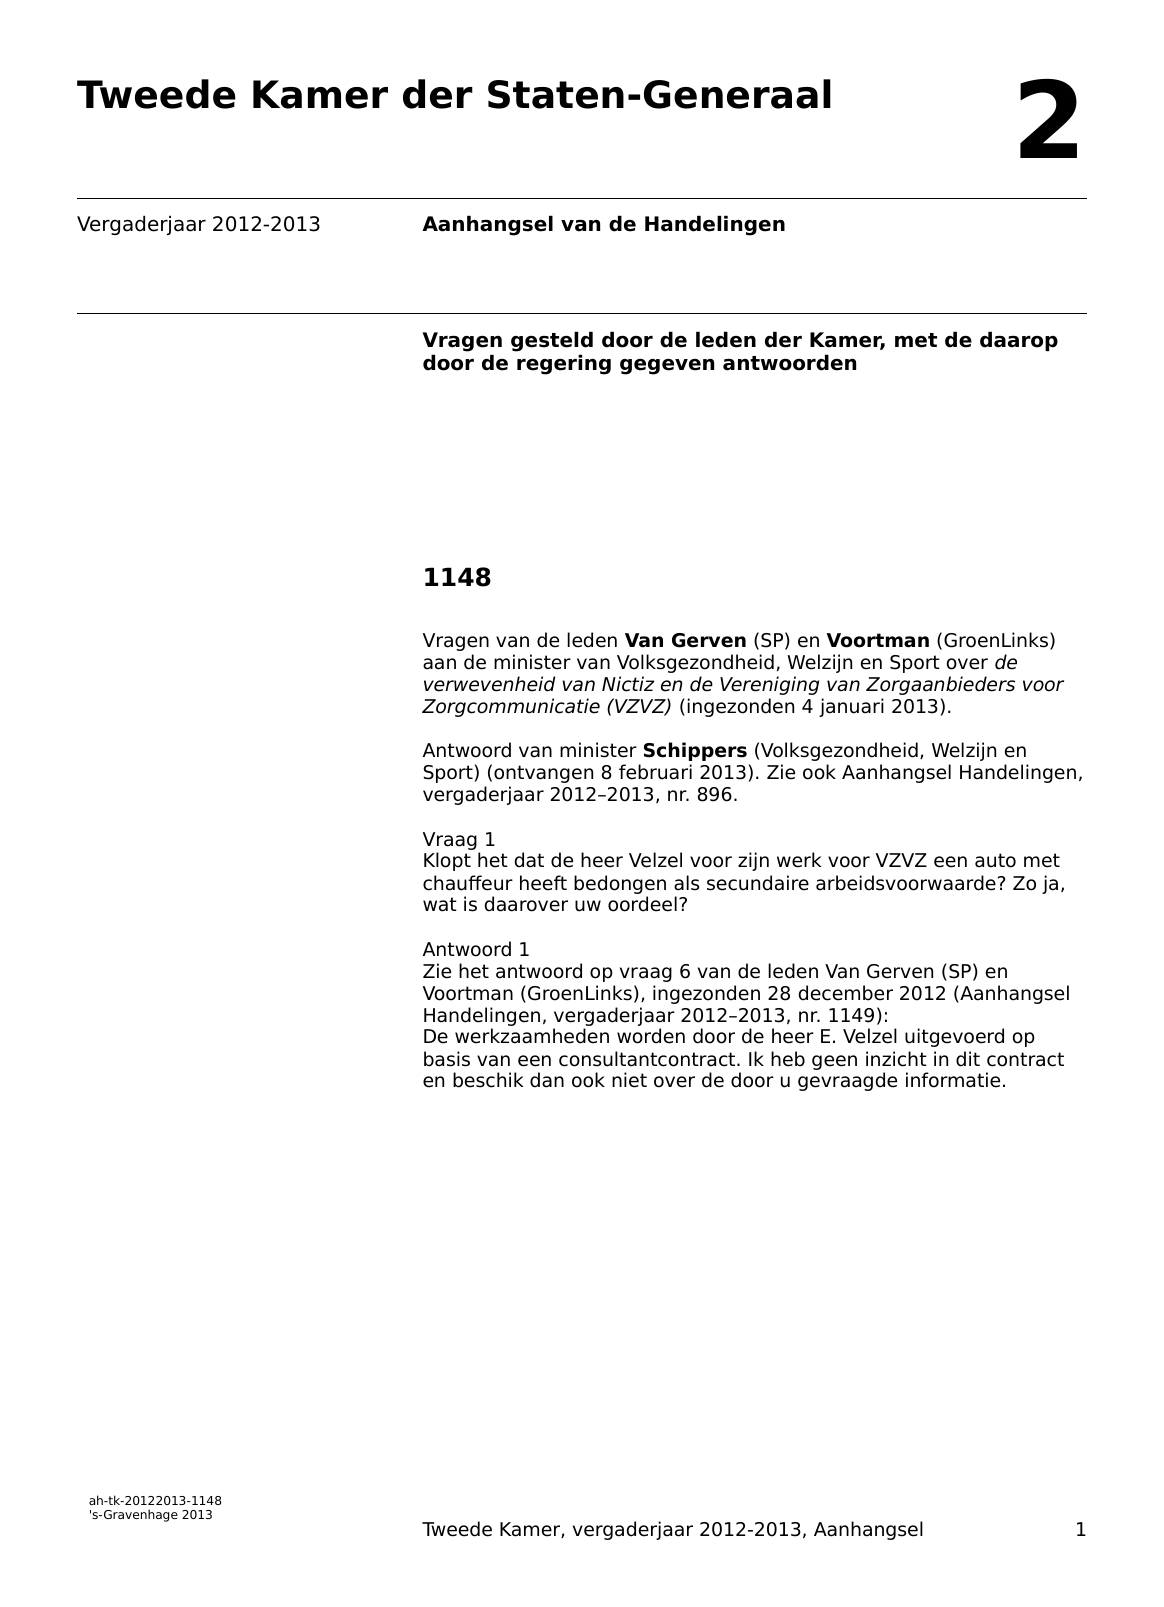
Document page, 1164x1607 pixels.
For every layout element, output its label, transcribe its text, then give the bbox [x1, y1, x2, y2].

text Antwoord 1 [422, 938, 1087, 961]
text De werkzaamheden worden door de heer E. Velzel uitgevoerd op basis van een consultantcontract. Ik heb geen inzicht in dit contract en beschik dan ook niet over de door u gevraagde informatie. [422, 1026, 1087, 1092]
text 1148 [422, 563, 1087, 592]
text Vraag 1 [422, 828, 1087, 850]
text ah-tk-20122013-1148 [88, 1494, 323, 1508]
table_cell Vergaderjaar 2012-2013 [77, 199, 422, 313]
table_cell Vragen gesteld door de leden der Kamer, met de daarop door de regering gegeven antwoorden [422, 314, 1087, 375]
text 's-Gravenhage 2013 [88, 1508, 323, 1522]
text Zie het antwoord op vraag 6 van de leden Van Gerven (SP) en Voortman (GroenLinks), ingezonden 28 december 2012 (Aanhangsel Handelingen, vergaderjaar 2012–2013, nr. 1149): [422, 961, 1087, 1026]
table_header Tweede Kamer der Staten-Generaal [77, 59, 886, 198]
table_cell Aanhangsel van de Handelingen [422, 199, 1087, 313]
text Klopt het dat de heer Velzel voor zijn werk voor VZVZ een auto met chauffeur heeft bedongen als secundaire arbeidsvoorwaarde? Zo ja, wat is daarover uw oordeel? [422, 850, 1087, 916]
table_header 2 [886, 59, 1087, 198]
text Vragen van de leden Van Gerven (SP) en Voortman (GroenLinks) aan de minister van Volksgezondheid, Welzijn en Sport over de verwevenheid van Nictiz en de Vereniging van Zorgaanbieders voor Zorgcommunicatie (VZVZ) (ingezonden 4 januari 2013). [422, 630, 1087, 718]
text Antwoord van minister Schippers (Volksgezondheid, Welzijn en Sport) (ontvangen 8 februari 2013). Zie ook Aanhangsel Handelingen, vergaderjaar 2012–2013, nr. 896. [422, 740, 1087, 806]
table_cell [77, 314, 422, 375]
